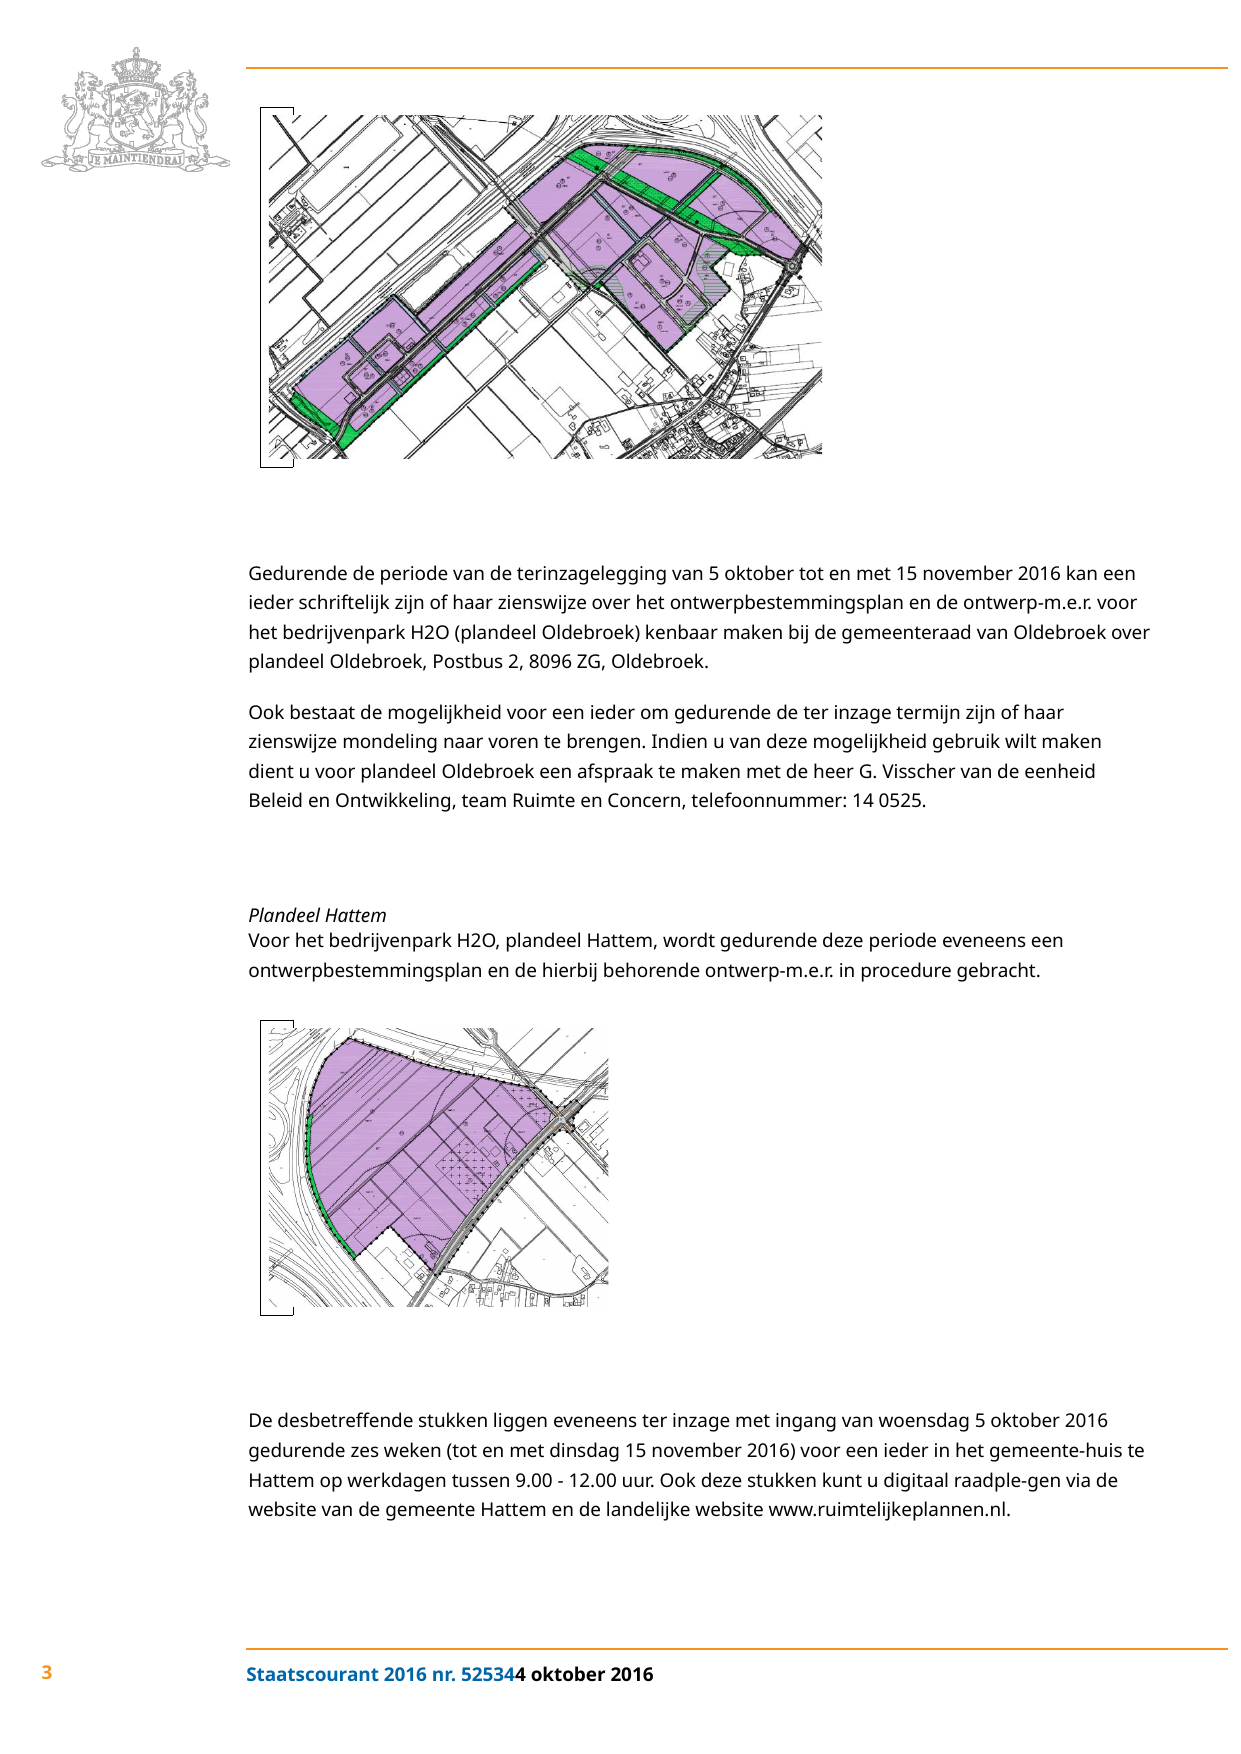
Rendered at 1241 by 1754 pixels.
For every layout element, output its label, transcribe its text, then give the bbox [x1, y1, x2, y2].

text Gedurende de periode van de terinzagelegging van 5 oktober tot en met 15 november 2016 kan een ieder schriftelijk zijn of haar zienswijze over het ontwerpbestemmingsplan en de ontwerp-m.e.r. voor het bedrijvenpark H2O (plandeel Oldebroek) kenbaar maken bij de gemeenteraad van Oldebroek over plandeel Oldebroek, Postbus 2, 8096 ZG, Oldebroek. [248, 560, 1152, 674]
text Voor het bedrijvenpark H2O, plandeel Hattem, wordt gedurende deze periode eveneens een ontwerpbestemmingsplan en de hierbij behorende ontwerp-m.e.r. in procedure gebracht. [248, 928, 1152, 983]
picture [268, 115, 823, 459]
text De desbetreffende stukken liggen eveneens ter inzage met ingang van woensdag 5 oktober 2016 gedurende zes weken (tot en met dinsdag 15 november 2016) voor een ieder in het gemeente-huis te Hattem op werkdagen tussen 9.00 - 12.00 uur. Ook deze stukken kunt u digitaal raadple-gen via de website van de gemeente Hattem en de landelijke website www.ruimtelijkeplannen.nl. [248, 1408, 1152, 1522]
picture [41, 47, 231, 172]
text Ook bestaat de mogelijkheid voor een ieder om gedurende de ter inzage termijn zijn of haar zienswijze mondeling naar voren te brengen. Indien u van deze mogelijkheid gebruik wilt maken dient u voor plandeel Oldebroek een afspraak te maken met de heer G. Visscher van de eenheid Beleid en Ontwikkeling, team Ruimte en Concern, telefoonnummer: 14 0525. [248, 699, 1152, 813]
text Plandeel Hattem [248, 902, 1152, 928]
picture [268, 1028, 609, 1307]
